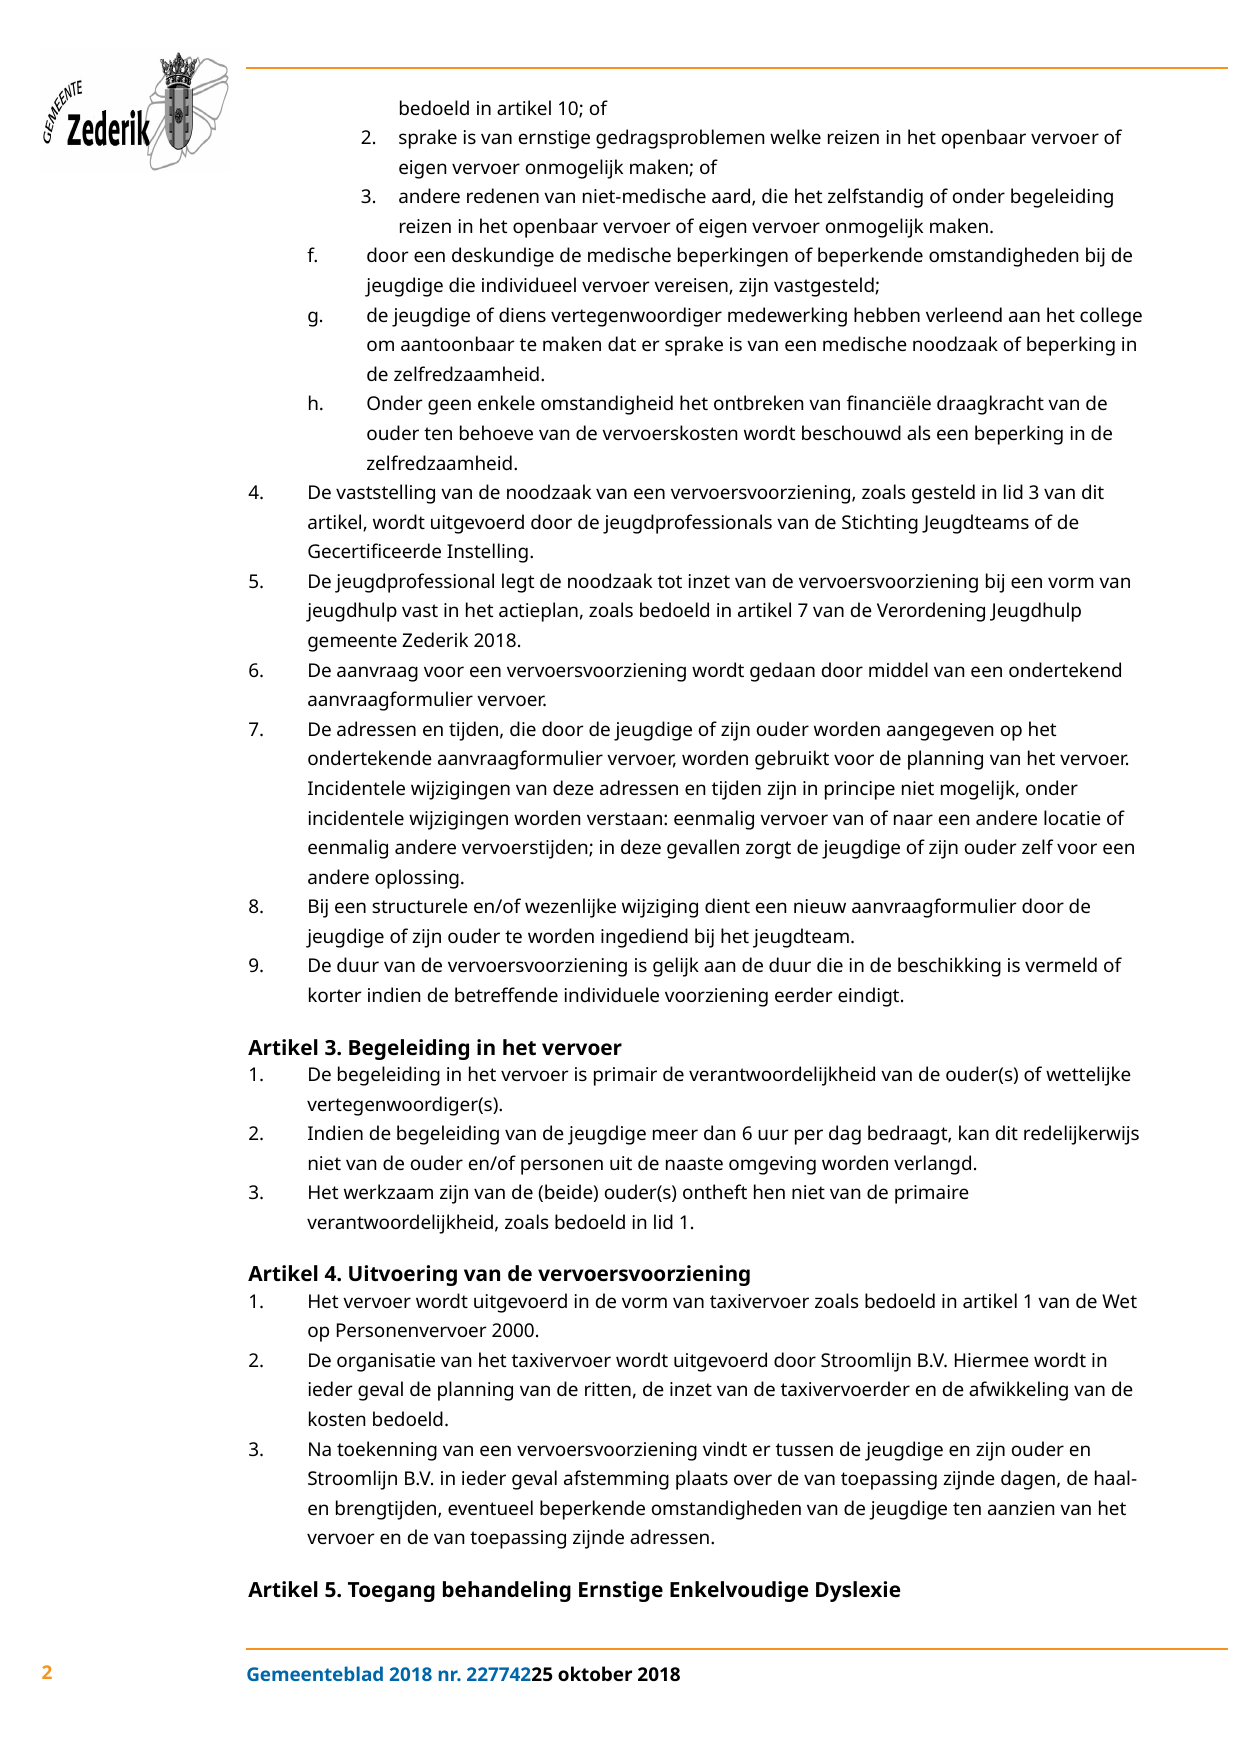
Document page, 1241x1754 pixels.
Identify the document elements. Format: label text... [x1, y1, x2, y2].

list Onder geen enkele omstandigheid het ontbreken van financiële draagkracht van de ouder ten behoeve van de vervoerskosten wordt beschouwd als een beperking in de zelfredzaamheid. [307, 391, 1152, 476]
list Na toekenning van een vervoersvoorziening vindt er tussen de jeugdige en zijn ouder en Stroomlijn B.V. in ieder geval afstemming plaats over de van toepassing zijnde dagen, de haal- en brengtijden, eventueel beperkende omstandigheden van de jeugdige ten aanzien van het vervoer en de van toepassing zijnde adressen. [248, 1436, 1152, 1550]
list De vaststelling van de noodzaak van een vervoersvoorziening, zoals gesteld in lid 3 van dit artikel, wordt uitgevoerd door de jeugdprofessionals van de Stichting Jeugdteams of de Gecertificeerde Instelling. [248, 479, 1152, 564]
text Artikel 4. Uitvoering van de vervoersvoorziening [248, 1259, 1152, 1288]
list Het werkzaam zijn van de (beide) ouder(s) ontheft hen niet van de primaire verantwoordelijkheid, zoals bedoeld in lid 1. [248, 1179, 1152, 1235]
list De begeleiding in het vervoer is primair de verantwoordelijkheid van de ouder(s) of wettelijke vertegenwoordiger(s). [248, 1061, 1152, 1116]
list De duur van de vervoersvoorziening is gelijk aan de duur die in de beschikking is vermeld of korter indien de betreffende individuele voorziening eerder eindigt. [248, 953, 1152, 1008]
text Artikel 5. Toegang behandeling Ernstige Enkelvoudige Dyslexie [248, 1575, 1152, 1603]
list De organisatie van het taxivervoer wordt uitgevoerd door Stroomlijn B.V. Hiermee wordt in ieder geval de planning van de ritten, de inzet van de taxivervoerder en de afwikkeling van de kosten bedoeld. [248, 1347, 1152, 1432]
text Artikel 3. Begeleiding in het vervoer [248, 1033, 1152, 1061]
picture [41, 47, 231, 172]
list De jeugdprofessional legt de noodzaak tot inzet van de vervoersvoorziening bij een vorm van jeugdhulp vast in het actieplan, zoals bedoeld in artikel 7 van de Verordening Jeugdhulp gemeente Zederik 2018. [248, 568, 1152, 653]
list sprake is van ernstige gedragsproblemen welke reizen in het openbaar vervoer of eigen vervoer onmogelijk maken; of [361, 124, 1152, 180]
list de jeugdige of diens vertegenwoordiger medewerking hebben verleend aan het college om aantoonbaar te maken dat er sprake is van een medische noodzaak of beperking in de zelfredzaamheid. [307, 302, 1152, 387]
list andere redenen van niet-medische aard, die het zelfstandig of onder begeleiding reizen in het openbaar vervoer of eigen vervoer onmogelijk maken. [361, 183, 1152, 239]
list De adressen en tijden, die door de jeugdige of zijn ouder worden aangegeven op het ondertekende aanvraagformulier vervoer, worden gebruikt voor de planning van het vervoer. Incidentele wijzigingen van deze adressen en tijden zijn in principe niet mogelijk, onder incidentele wijzigingen worden verstaan: eenmalig vervoer van of naar een andere locatie of eenmalig andere vervoerstijden; in deze gevallen zorgt de jeugdige of zijn ouder zelf voor een andere oplossing. [248, 716, 1152, 890]
list Indien de begeleiding van de jeugdige meer dan 6 uur per dag bedraagt, kan dit redelijkerwijs niet van de ouder en/of personen uit de naaste omgeving worden verlangd. [248, 1120, 1152, 1176]
list door een deskundige de medische beperkingen of beperkende omstandigheden bij de jeugdige die individueel vervoer vereisen, zijn vastgesteld; [307, 243, 1152, 298]
list bedoeld in artikel 10; of [361, 95, 1152, 121]
list Het vervoer wordt uitgevoerd in de vorm van taxivervoer zoals bedoeld in artikel 1 van de Wet op Personenvervoer 2000. [248, 1288, 1152, 1343]
list De aanvraag voor een vervoersvoorziening wordt gedaan door middel van een ondertekend aanvraagformulier vervoer. [248, 657, 1152, 712]
list Bij een structurele en/of wezenlijke wijziging dient een nieuw aanvraagformulier door de jeugdige of zijn ouder te worden ingediend bij het jeugdteam. [248, 893, 1152, 949]
